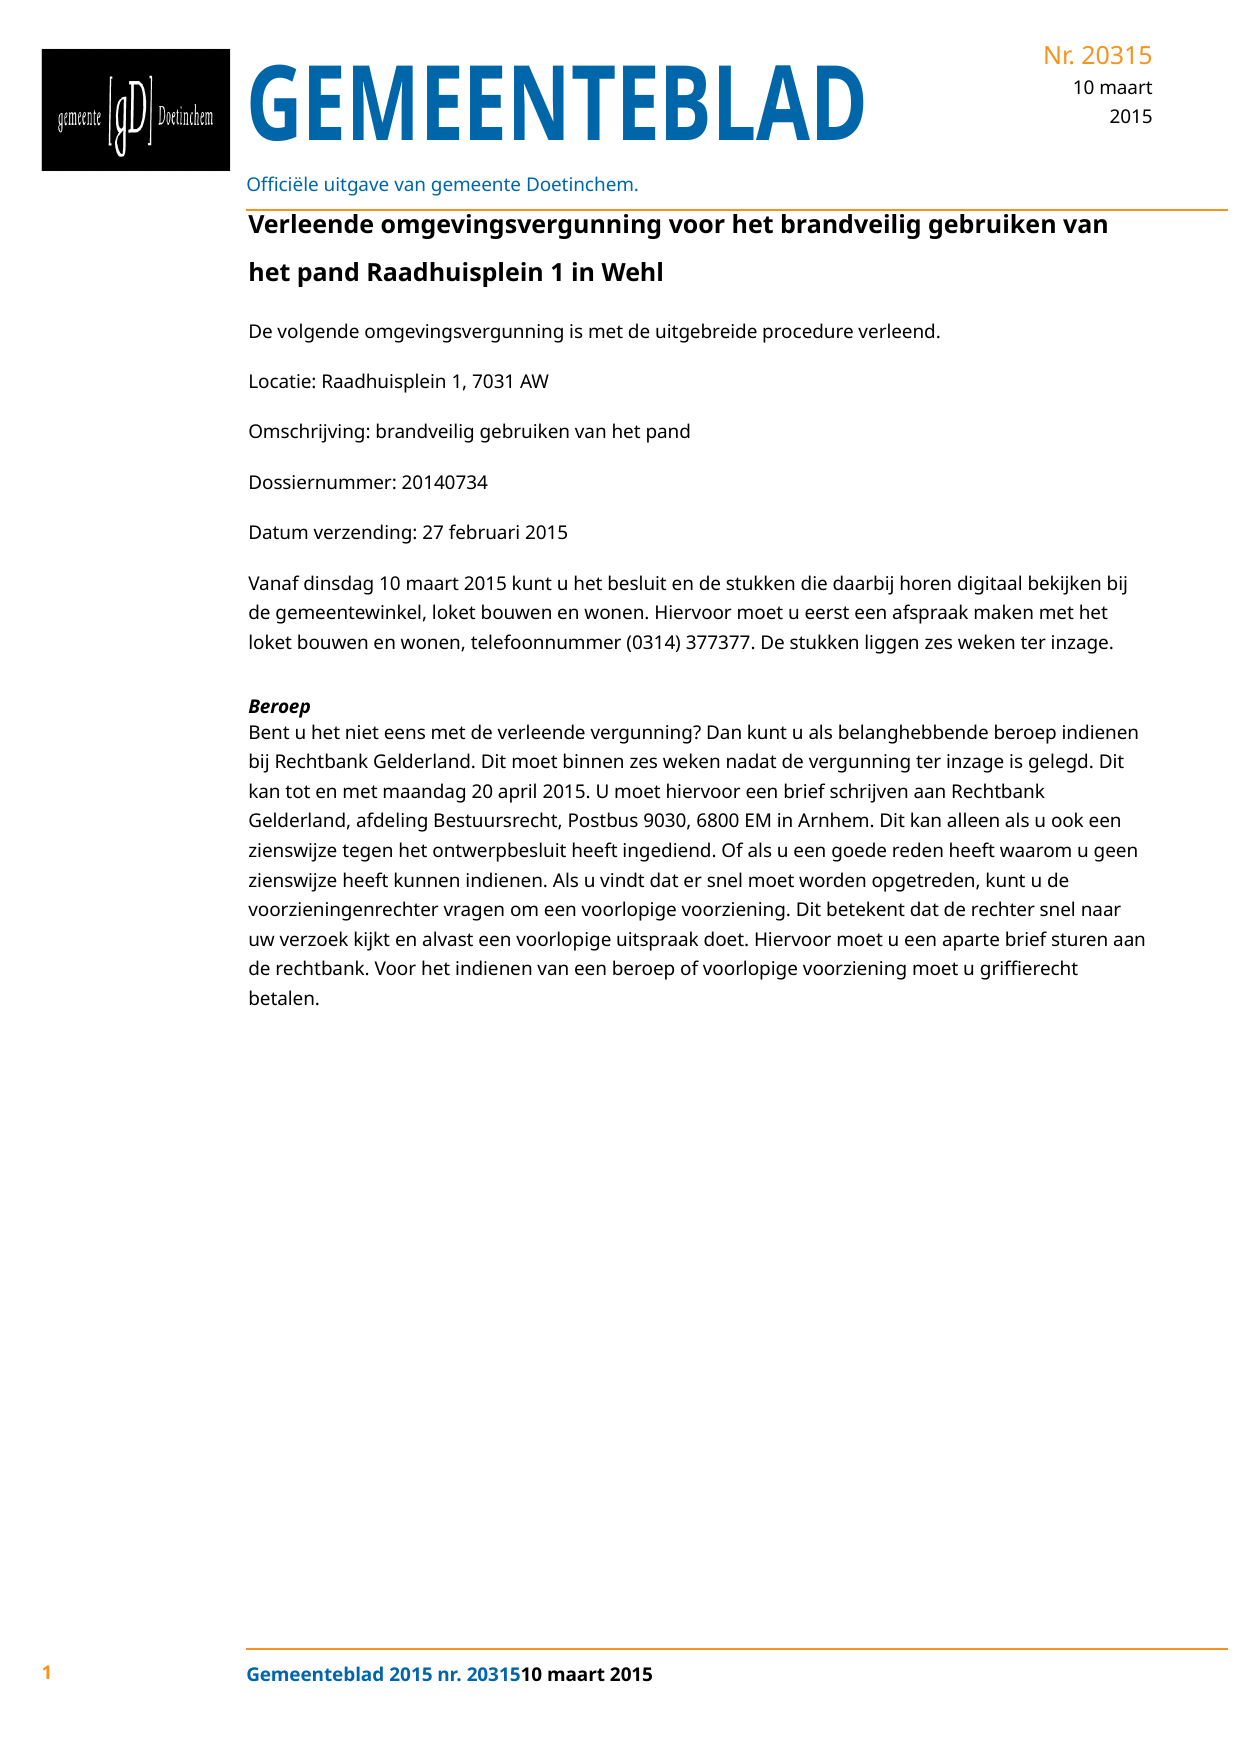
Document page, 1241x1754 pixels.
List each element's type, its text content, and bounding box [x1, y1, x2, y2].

text Dossiernummer: 20140734 [248, 469, 1152, 495]
text Bent u het niet eens met de verleende vergunning? Dan kunt u als belanghebbende beroep indienen bij Rechtbank Gelderland. Dit moet binnen zes weken nadat de vergunning ter inzage is gelegd. Dit kan tot en met maandag 20 april 2015. U moet hiervoor een brief schrijven aan Rechtbank Gelderland, afdeling Bestuursrecht, Postbus 9030, 6800 EM in Arnhem. Dit kan alleen als u ook een zienswijze tegen het ontwerpbesluit heeft ingediend. Of als u een goede reden heeft waarom u geen zienswijze heeft kunnen indienen. Als u vindt dat er snel moet worden opgetreden, kunt u de voorzieningenrechter vragen om een voorlopige voorziening. Dit betekent dat de rechter snel naar uw verzoek kijkt en alvast een voorlopige uitspraak doet. Hiervoor moet u een aparte brief sturen aan de rechtbank. Voor het indienen van een beroep of voorlopige voorziening moet u griffierecht betalen. [248, 719, 1152, 1011]
text De volgende omgevingsvergunning is met de uitgebreide procedure verleend. [248, 318, 1152, 344]
text Vanaf dinsdag 10 maart 2015 kunt u het besluit en de stukken die daarbij horen digitaal bekijken bij de gemeentewinkel, loket bouwen en wonen. Hiervoor moet u eerst een afspraak maken met het loket bouwen en wonen, telefoonnummer (0314) 377377. De stukken liggen zes weken ter inzage. [248, 570, 1152, 655]
text Omschrijving: brandveilig gebruiken van het pand [248, 419, 1152, 444]
text Verleende omgevingsvergunning voor het brandveilig gebruiken van het pand Raadhuisplein 1 in Wehl [248, 211, 1152, 288]
text Beroep [248, 693, 1152, 719]
text Datum verzending: 27 februari 2015 [248, 519, 1152, 545]
text Locatie: Raadhuisplein 1, 7031 AW [248, 368, 1152, 394]
picture [41, 47, 231, 172]
